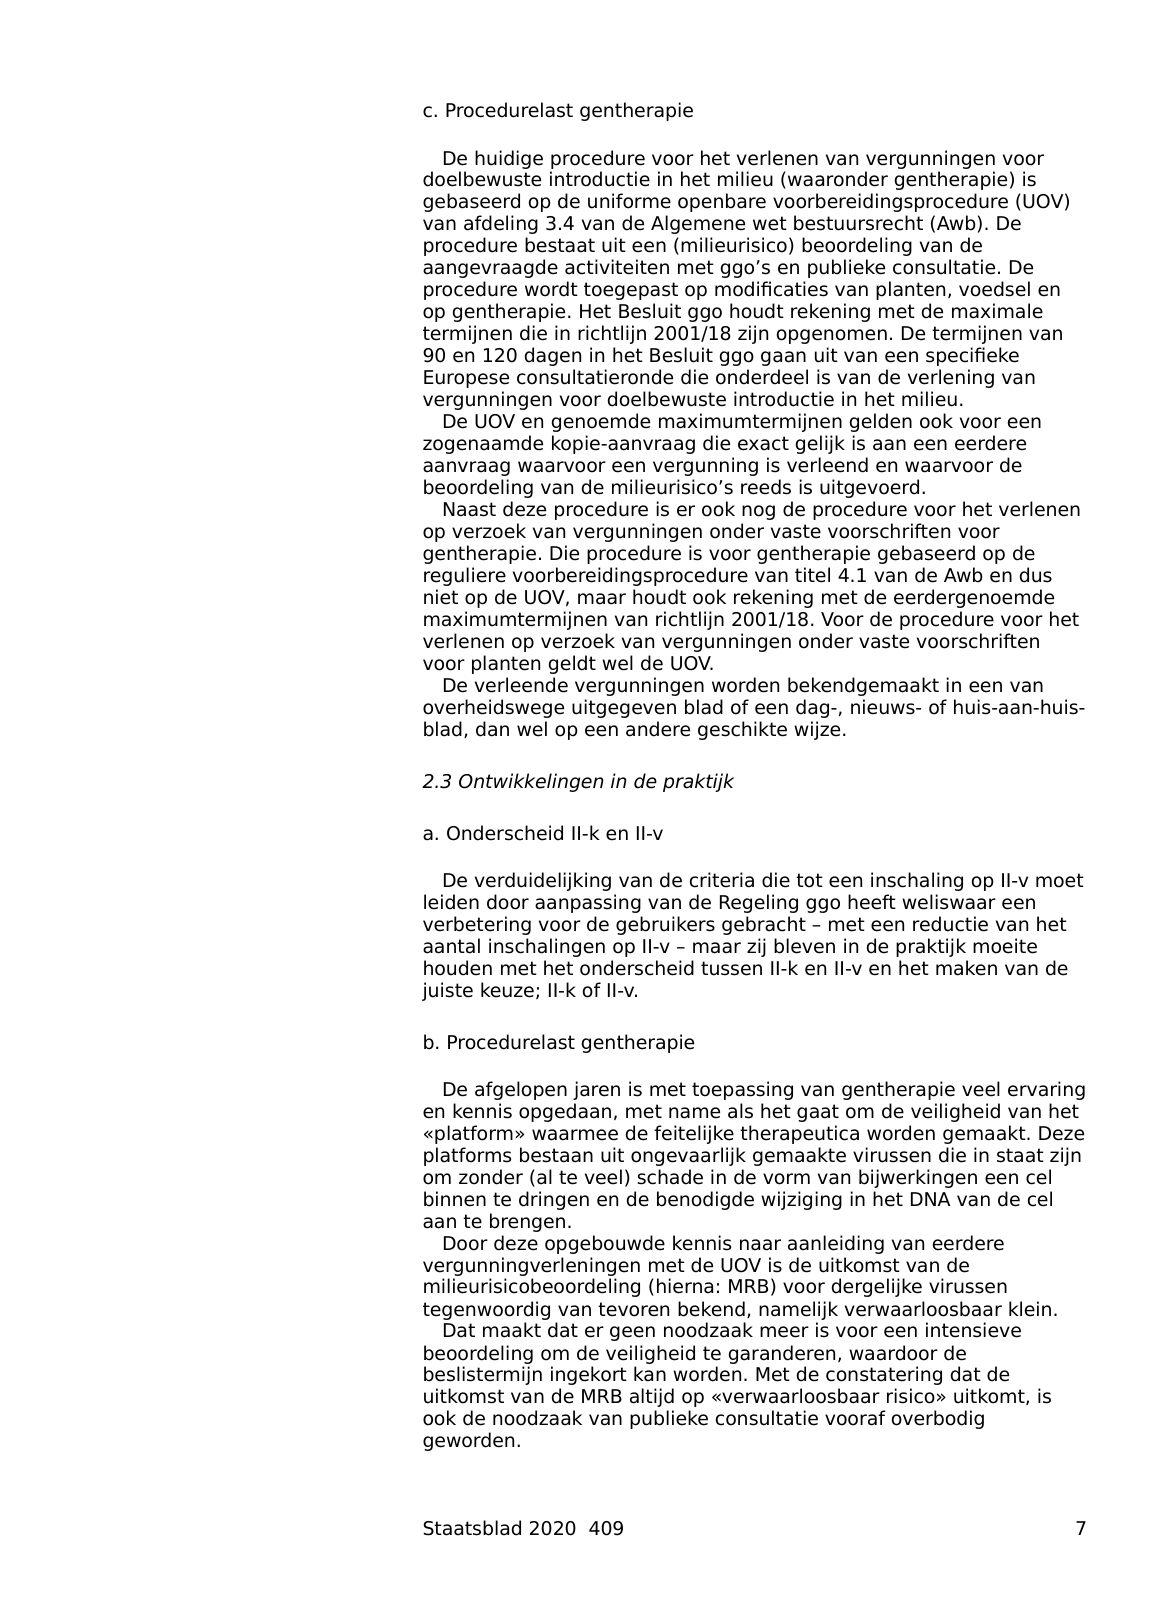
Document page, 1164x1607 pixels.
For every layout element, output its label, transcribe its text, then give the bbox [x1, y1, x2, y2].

text Naast deze procedure is er ook nog de procedure voor het verlenen op verzoek van vergunningen onder vaste voorschriften voor gentherapie. Die procedure is voor gentherapie gebaseerd op de reguliere voorbereidingsprocedure van titel 4.1 van de Awb en dus niet op de UOV, maar houdt ook rekening met de eerdergenoemde maximumtermijnen van richtlijn 2001/18. Voor de procedure voor het verlenen op verzoek van vergunningen onder vaste voorschriften voor planten geldt wel de UOV. [422, 499, 1087, 675]
text De UOV en genoemde maximumtermijnen gelden ook voor een zogenaamde kopie-aanvraag die exact gelijk is aan een eerdere aanvraag waarvoor een vergunning is verleend en waarvoor de beoordeling van de milieurisico’s reeds is uitgevoerd. [422, 411, 1087, 499]
text De verduidelijking van de criteria die tot een inschaling op II-v moet leiden door aanpassing van de Regeling ggo heeft weliswaar een verbetering voor de gebruikers gebracht – met een reductie van het aantal inschalingen op II-v – maar zij bleven in de praktijk moeite houden met het onderscheid tussen II-k en II-v en het maken van de juiste keuze; II-k of II-v. [422, 870, 1087, 1002]
text De afgelopen jaren is met toepassing van gentherapie veel ervaring en kennis opgedaan, met name als het gaat om de veiligheid van het «platform» waarmee de feitelijke therapeutica worden gemaakt. Deze platforms bestaan uit ongevaarlijk gemaakte virussen die in staat zijn om zonder (al te veel) schade in de vorm van bijwerkingen een cel binnen te dringen en de benodigde wijziging in het DNA van de cel aan te brengen. [422, 1079, 1087, 1232]
text De huidige procedure voor het verlenen van vergunningen voor doelbewuste introductie in het milieu (waaronder gentherapie) is gebaseerd op de uniforme openbare voorbereidingsprocedure (UOV) van afdeling 3.4 van de Algemene wet bestuursrecht (Awb). De procedure bestaat uit een (milieurisico) beoordeling van de aangevraagde activiteiten met ggo’s en publieke consultatie. De procedure wordt toegepast op modificaties van planten, voedsel en op gentherapie. Het Besluit ggo houdt rekening met de maximale termijnen die in richtlijn 2001/18 zijn opgenomen. De termijnen van 90 en 120 dagen in het Besluit ggo gaan uit van een specifieke Europese consultatieronde die onderdeel is van de verlening van vergunningen voor doelbewuste introductie in het milieu. [422, 147, 1087, 411]
text Dat maakt dat er geen noodzaak meer is voor een intensieve beoordeling om de veiligheid te garanderen, waardoor de beslistermijn ingekort kan worden. Met de constatering dat de uitkomst van de MRB altijd op «verwaarloosbaar risico» uitkomt, is ook de noodzaak van publieke consultatie vooraf overbodig geworden. [422, 1320, 1087, 1452]
subtitle c. Procedurelast gentherapie [422, 100, 1087, 122]
subtitle 2.3 Ontwikkelingen in de praktijk [422, 771, 1087, 793]
subtitle a. Onderscheid II-k en II-v [422, 823, 1087, 845]
text Door deze opgebouwde kennis naar aanleiding van eerdere vergunningverleningen met de UOV is de uitkomst van de milieurisicobeoordeling (hierna: MRB) voor dergelijke virussen tegenwoordig van tevoren bekend, namelijk verwaarloosbaar klein. [422, 1232, 1087, 1320]
subtitle b. Procedurelast gentherapie [422, 1032, 1087, 1054]
text De verleende vergunningen worden bekendgemaakt in een van overheidswege uitgegeven blad of een dag-, nieuws- of huis-aan-huis-blad, dan wel op een andere geschikte wijze. [422, 675, 1087, 741]
